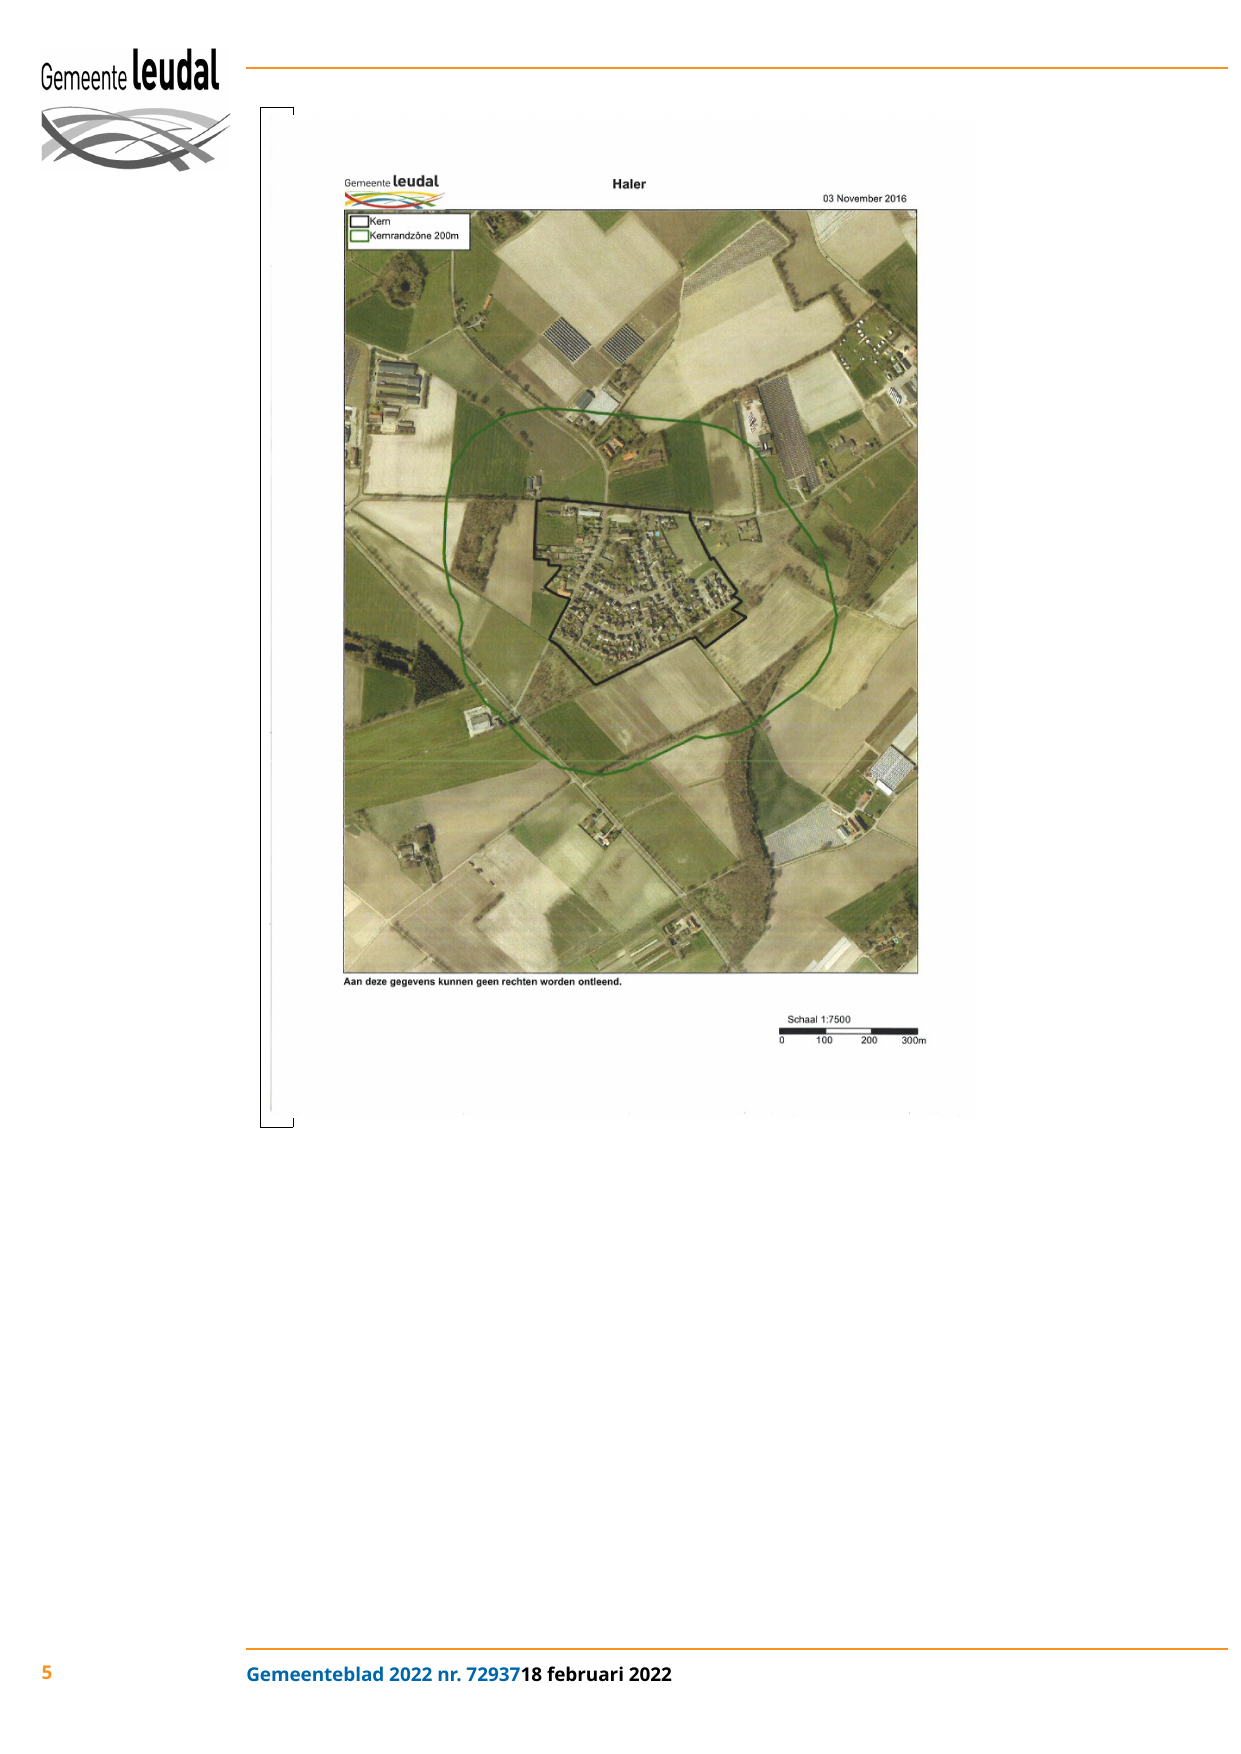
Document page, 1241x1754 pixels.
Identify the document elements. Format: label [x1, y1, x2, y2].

picture [268, 115, 978, 1118]
picture [41, 47, 231, 172]
